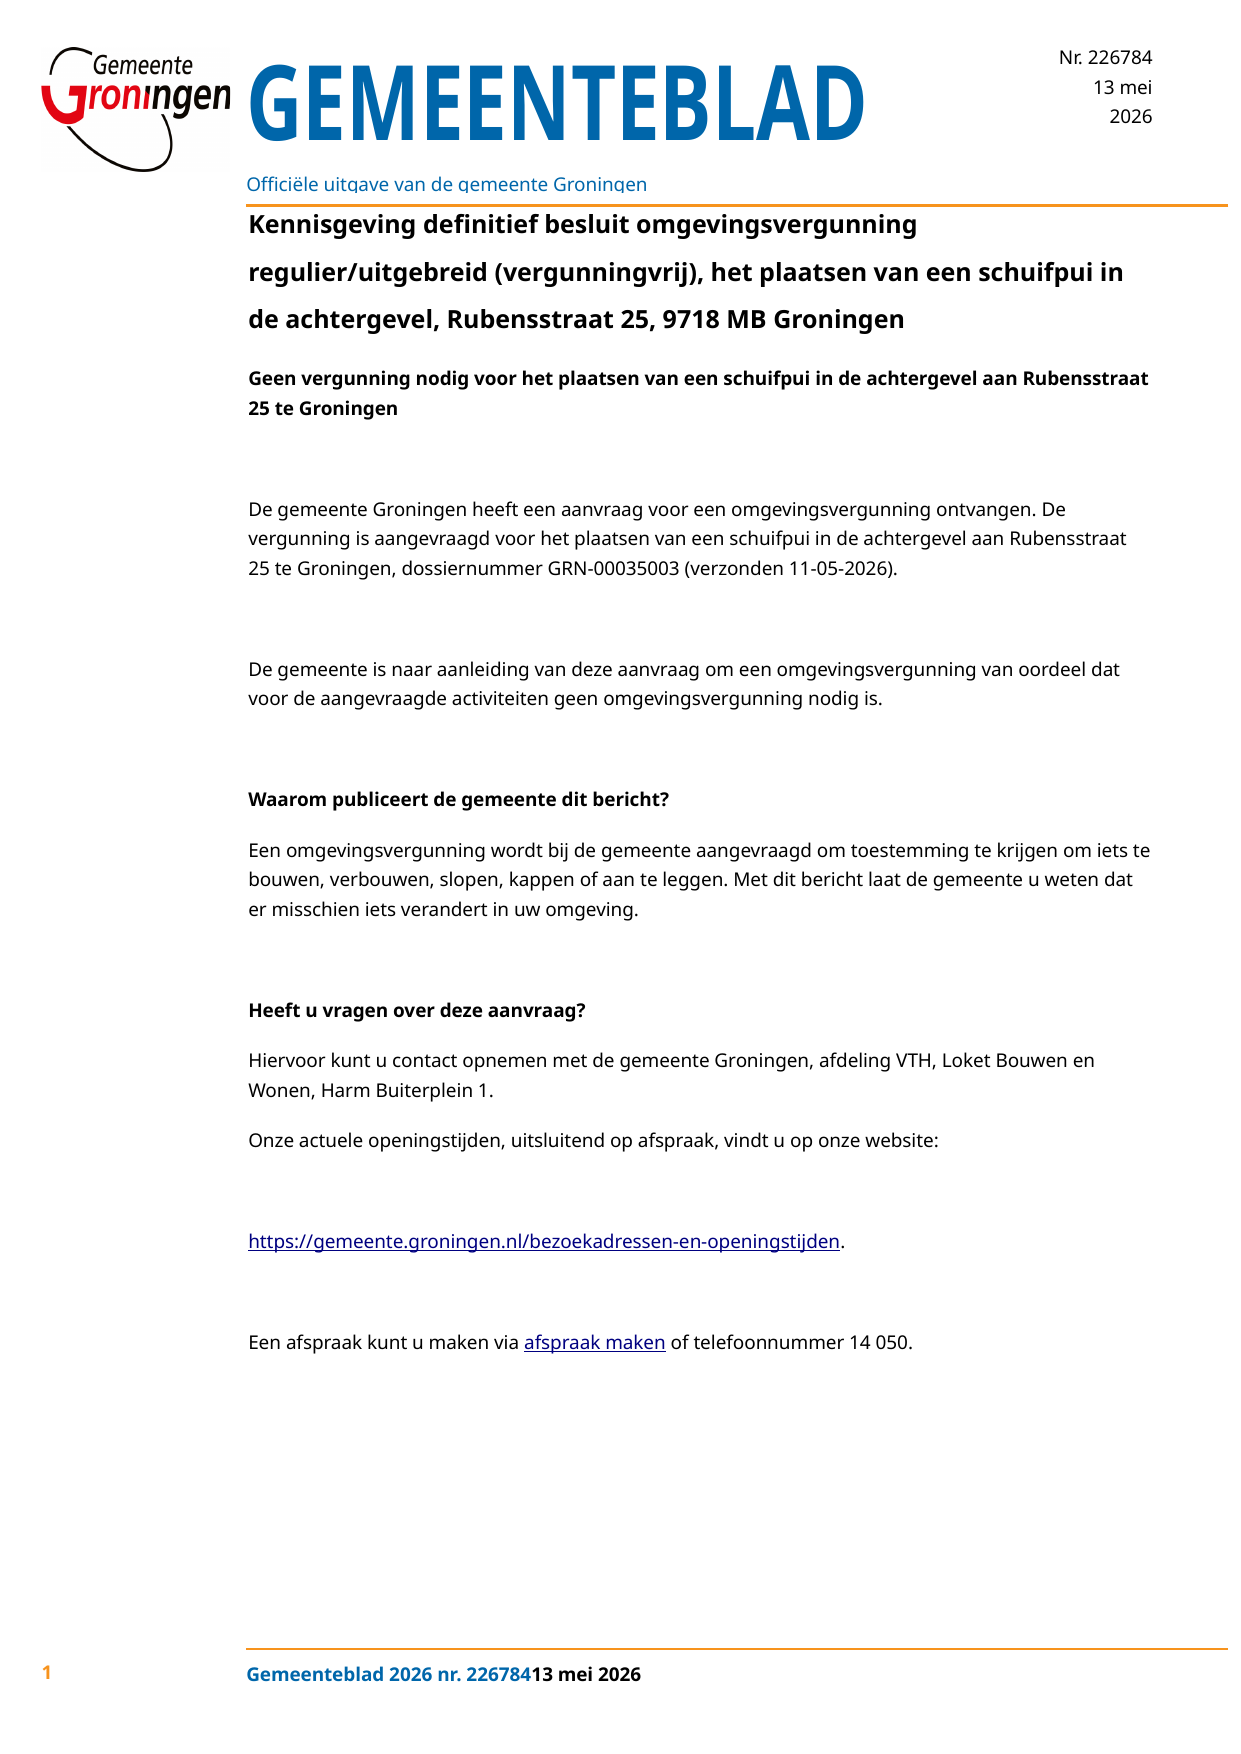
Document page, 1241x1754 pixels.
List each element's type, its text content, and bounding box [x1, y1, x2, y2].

text https://gemeente.groningen.nl/bezoekadressen-en-openingstijden. [248, 1228, 1152, 1254]
text Kennisgeving definitief besluit omgevingsvergunning regulier/uitgebreid (vergunningvrij), het plaatsen van een schuifpui in de achtergevel, Rubensstraat 25, 9718 MB Groningen [248, 207, 1152, 336]
picture [41, 47, 231, 172]
text De gemeente Groningen heeft een aanvraag voor een omgevingsvergunning ontvangen. De vergunning is aangevraagd voor het plaatsen van een schuifpui in de achtergevel aan Rubensstraat 25 te Groningen, dossiernummer GRN-00035003 (verzonden 11-05-2026). [248, 496, 1152, 581]
text Geen vergunning nodig voor het plaatsen van een schuifpui in de achtergevel aan Rubensstraat 25 te Groningen [248, 366, 1152, 421]
text Hiervoor kunt u contact opnemen met de gemeente Groningen, afdeling VTH, Loket Bouwen en Wonen, Harm Buiterplein 1. [248, 1047, 1152, 1102]
text Waarom publiceert de gemeente dit bericht? [248, 786, 1152, 812]
text De gemeente is naar aanleiding van deze aanvraag om een omgevingsvergunning van oordeel dat voor de aangevraagde activiteiten geen omgevingsvergunning nodig is. [248, 656, 1152, 711]
text Onze actuele openingstijden, uitsluitend op afspraak, vindt u op onze website: [248, 1127, 1152, 1153]
text Heeft u vragen over deze aanvraag? [248, 997, 1152, 1022]
text Een afspraak kunt u maken via afspraak maken of telefoonnummer 14 050. [248, 1329, 1152, 1354]
text Een omgevingsvergunning wordt bij de gemeente aangevraagd om toestemming te krijgen om iets te bouwen, verbouwen, slopen, kappen of aan te leggen. Met dit bericht laat de gemeente u weten dat er misschien iets verandert in uw omgeving. [248, 837, 1152, 922]
